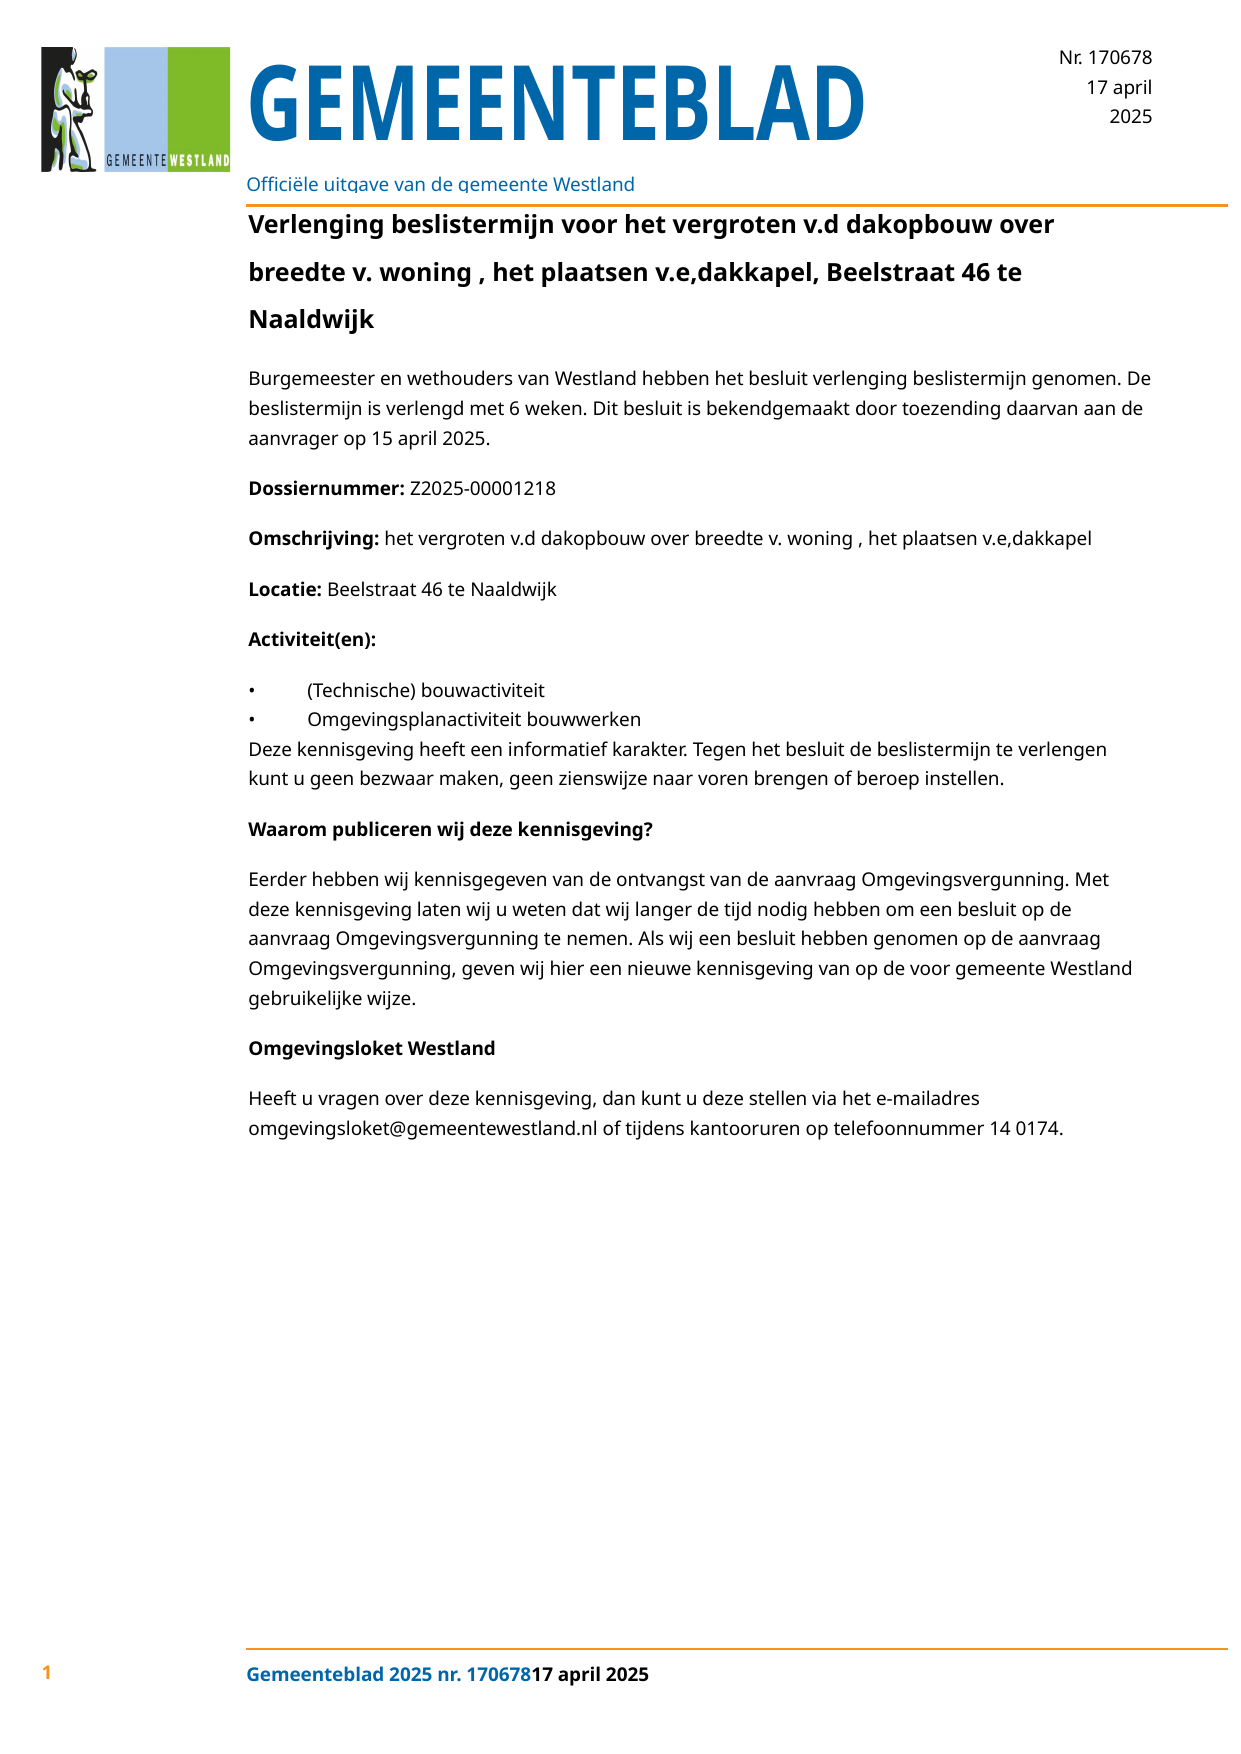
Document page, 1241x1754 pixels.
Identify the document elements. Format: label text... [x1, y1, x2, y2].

text Deze kennisgeving heeft een informatief karakter. Tegen het besluit de beslistermijn te verlengen kunt u geen bezwaar maken, geen zienswijze naar voren brengen of beroep instellen. [248, 736, 1152, 791]
text Waarom publiceren wij deze kennisgeving? [248, 816, 1152, 842]
text Activiteit(en): [248, 626, 1152, 652]
text Omschrijving: het vergroten v.d dakopbouw over breedte v. woning , het plaatsen v.e,dakkapel [248, 526, 1152, 551]
text Verlenging beslistermijn voor het vergroten v.d dakopbouw over breedte v. woning , het plaatsen v.e,dakkapel, Beelstraat 46 te Naaldwijk [248, 207, 1152, 336]
list Omgevingsplanactiviteit bouwwerken [248, 706, 1152, 732]
text Eerder hebben wij kennisgegeven van de ontvangst van de aanvraag Omgevingsvergunning. Met deze kennisgeving laten wij u weten dat wij langer de tijd nodig hebben om een besluit op de aanvraag Omgevingsvergunning te nemen. Als wij een besluit hebben genomen op de aanvraag Omgevingsvergunning, geven wij hier een nieuwe kennisgeving van op de voor gemeente Westland gebruikelijke wijze. [248, 866, 1152, 1010]
list (Technische) bouwactiviteit [248, 677, 1152, 702]
text Locatie: Beelstraat 46 te Naaldwijk [248, 576, 1152, 602]
text Omgevingsloket Westland [248, 1035, 1152, 1061]
text Dossiernummer: Z2025-00001218 [248, 475, 1152, 501]
picture [41, 47, 231, 172]
text Burgemeester en wethouders van Westland hebben het besluit verlenging beslistermijn genomen. De beslistermijn is verlengd met 6 weken. Dit besluit is bekendgemaakt door toezending daarvan aan de aanvrager op 15 april 2025. [248, 366, 1152, 450]
text Heeft u vragen over deze kennisgeving, dan kunt u deze stellen via het e-mailadres omgevingsloket@gemeentewestland.nl of tijdens kantooruren op telefoonnummer 14 0174. [248, 1086, 1152, 1141]
